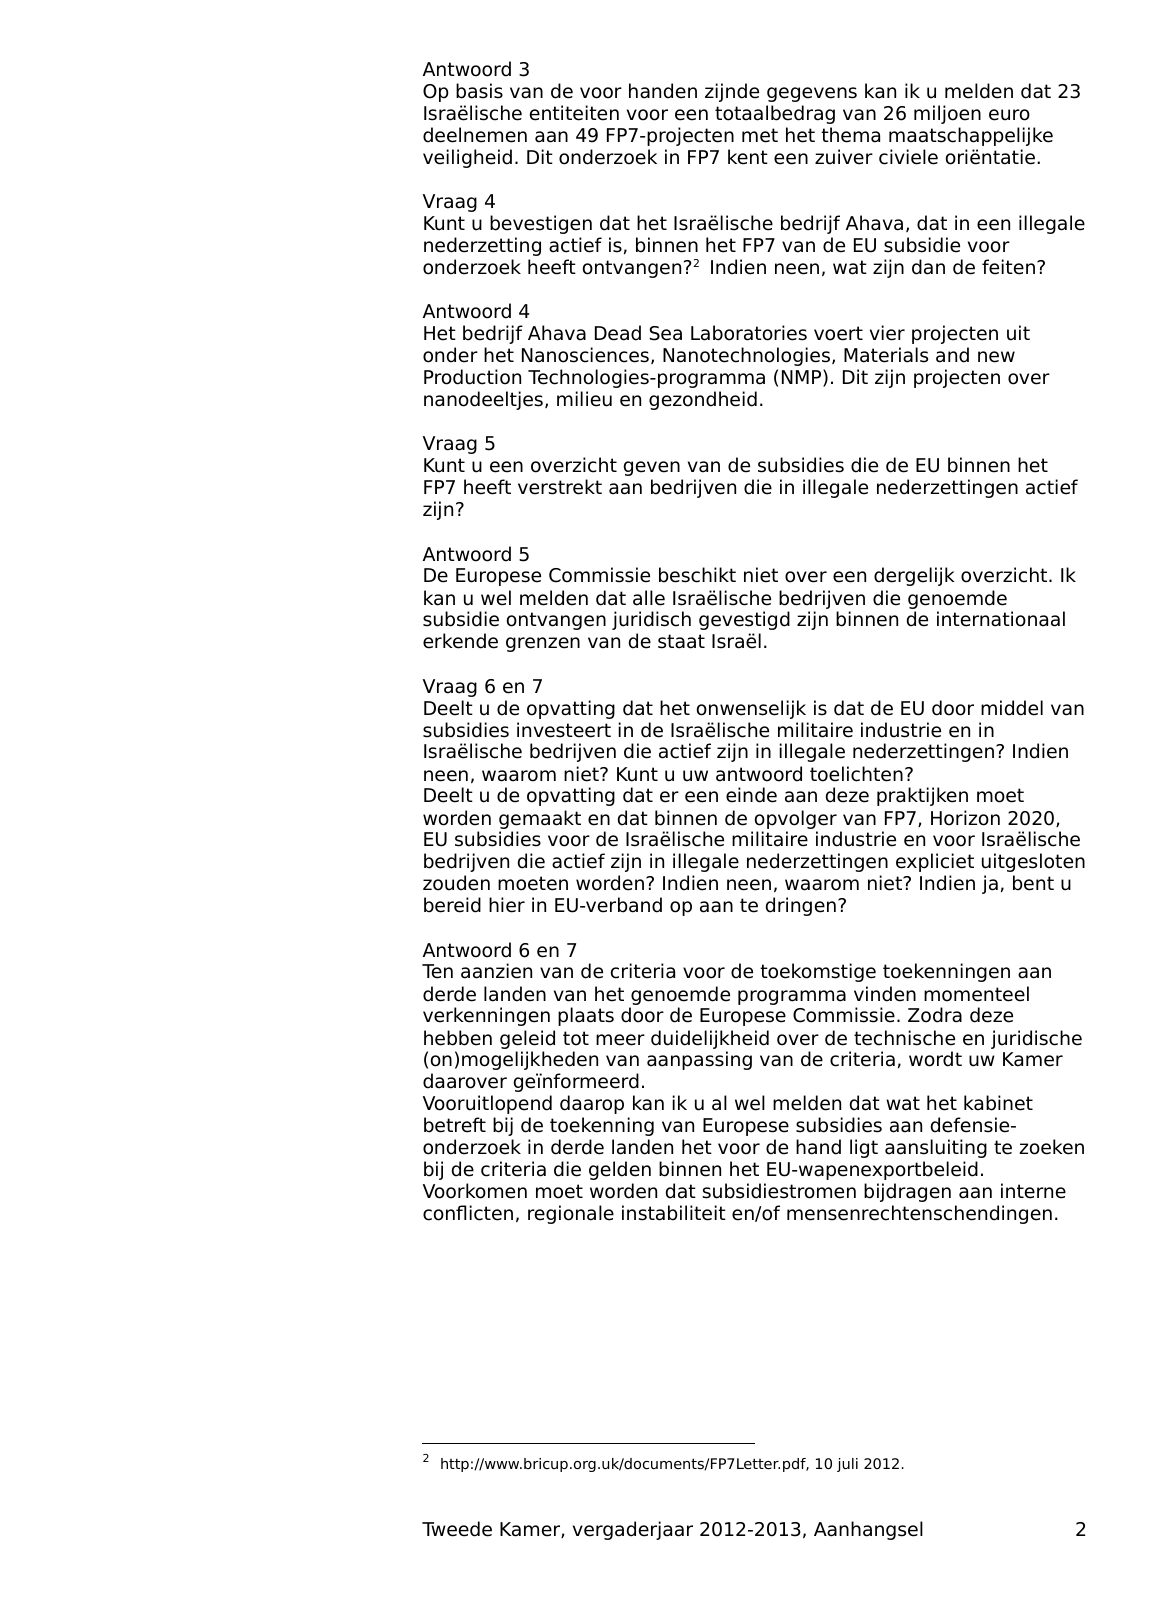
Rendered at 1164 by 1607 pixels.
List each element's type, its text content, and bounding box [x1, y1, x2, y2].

text Vraag 6 en 7 [422, 676, 1087, 697]
text De Europese Commissie beschikt niet over een dergelijk overzicht. Ik kan u wel melden dat alle Israëlische bedrijven die genoemde subsidie ontvangen juridisch gevestigd zijn binnen de internationaal erkende grenzen van de staat Israël. [422, 565, 1087, 653]
text Antwoord 3 [422, 59, 1087, 81]
text Op basis van de voor handen zijnde gegevens kan ik u melden dat 23 Israëlische entiteiten voor een totaalbedrag van 26 miljoen euro deelnemen aan 49 FP7-projecten met het thema maatschappelijke veiligheid. Dit onderzoek in FP7 kent een zuiver civiele oriëntatie. [422, 81, 1087, 169]
text Vraag 4 [422, 191, 1087, 213]
text Antwoord 6 en 7 [422, 939, 1087, 961]
text Deelt u de opvatting dat er een einde aan deze praktijken moet worden gemaakt en dat binnen de opvolger van FP7, Horizon 2020, EU subsidies voor de Israëlische militaire industrie en voor Israëlische bedrijven die actief zijn in illegale nederzettingen expliciet uitgesloten zouden moeten worden? Indien neen, waarom niet? Indien ja, bent u bereid hier in EU-verband op aan te dringen? [422, 785, 1087, 917]
text Antwoord 5 [422, 543, 1087, 565]
text Antwoord 4 [422, 301, 1087, 323]
text Kunt u bevestigen dat het Israëlische bedrijf Ahava, dat in een illegale nederzetting actief is, binnen het FP7 van de EU subsidie voor onderzoek heeft ontvangen? Indien neen, wat zijn dan de feiten? [422, 213, 1087, 279]
text Ten aanzien van de criteria voor de toekomstige toekenningen aan derde landen van het genoemde programma vinden momenteel verkenningen plaats door de Europese Commissie. Zodra deze hebben geleid tot meer duidelijkheid over de technische en juridische (on)mogelijkheden van aanpassing van de criteria, wordt uw Kamer daarover geïnformeerd. [422, 961, 1087, 1093]
text Deelt u de opvatting dat het onwenselijk is dat de EU door middel van subsidies investeert in de Israëlische militaire industrie en in Israëlische bedrijven die actief zijn in illegale nederzettingen? Indien neen, waarom niet? Kunt u uw antwoord toelichten? [422, 697, 1087, 785]
text Het bedrijf Ahava Dead Sea Laboratories voert vier projecten uit onder het Nanosciences, Nanotechnologies, Materials and new Production Technologies-programma (NMP). Dit zijn projecten over nanodeeltjes, milieu en gezondheid. [422, 323, 1087, 411]
text Vraag 5 [422, 433, 1087, 455]
text http://www.bricup.org.uk/documents/FP7Letter.pdf, 10 juli 2012. [422, 1452, 1087, 1474]
text Vooruitlopend daarop kan ik u al wel melden dat wat het kabinet betreft bij de toekenning van Europese subsidies aan defensie-onderzoek in derde landen het voor de hand ligt aansluiting te zoeken bij de criteria die gelden binnen het EU-wapenexportbeleid. Voorkomen moet worden dat subsidiestromen bijdragen aan interne conflicten, regionale instabiliteit en/of mensenrechtenschendingen. [422, 1093, 1087, 1225]
text Kunt u een overzicht geven van de subsidies die de EU binnen het FP7 heeft verstrekt aan bedrijven die in illegale nederzettingen actief zijn? [422, 455, 1087, 521]
